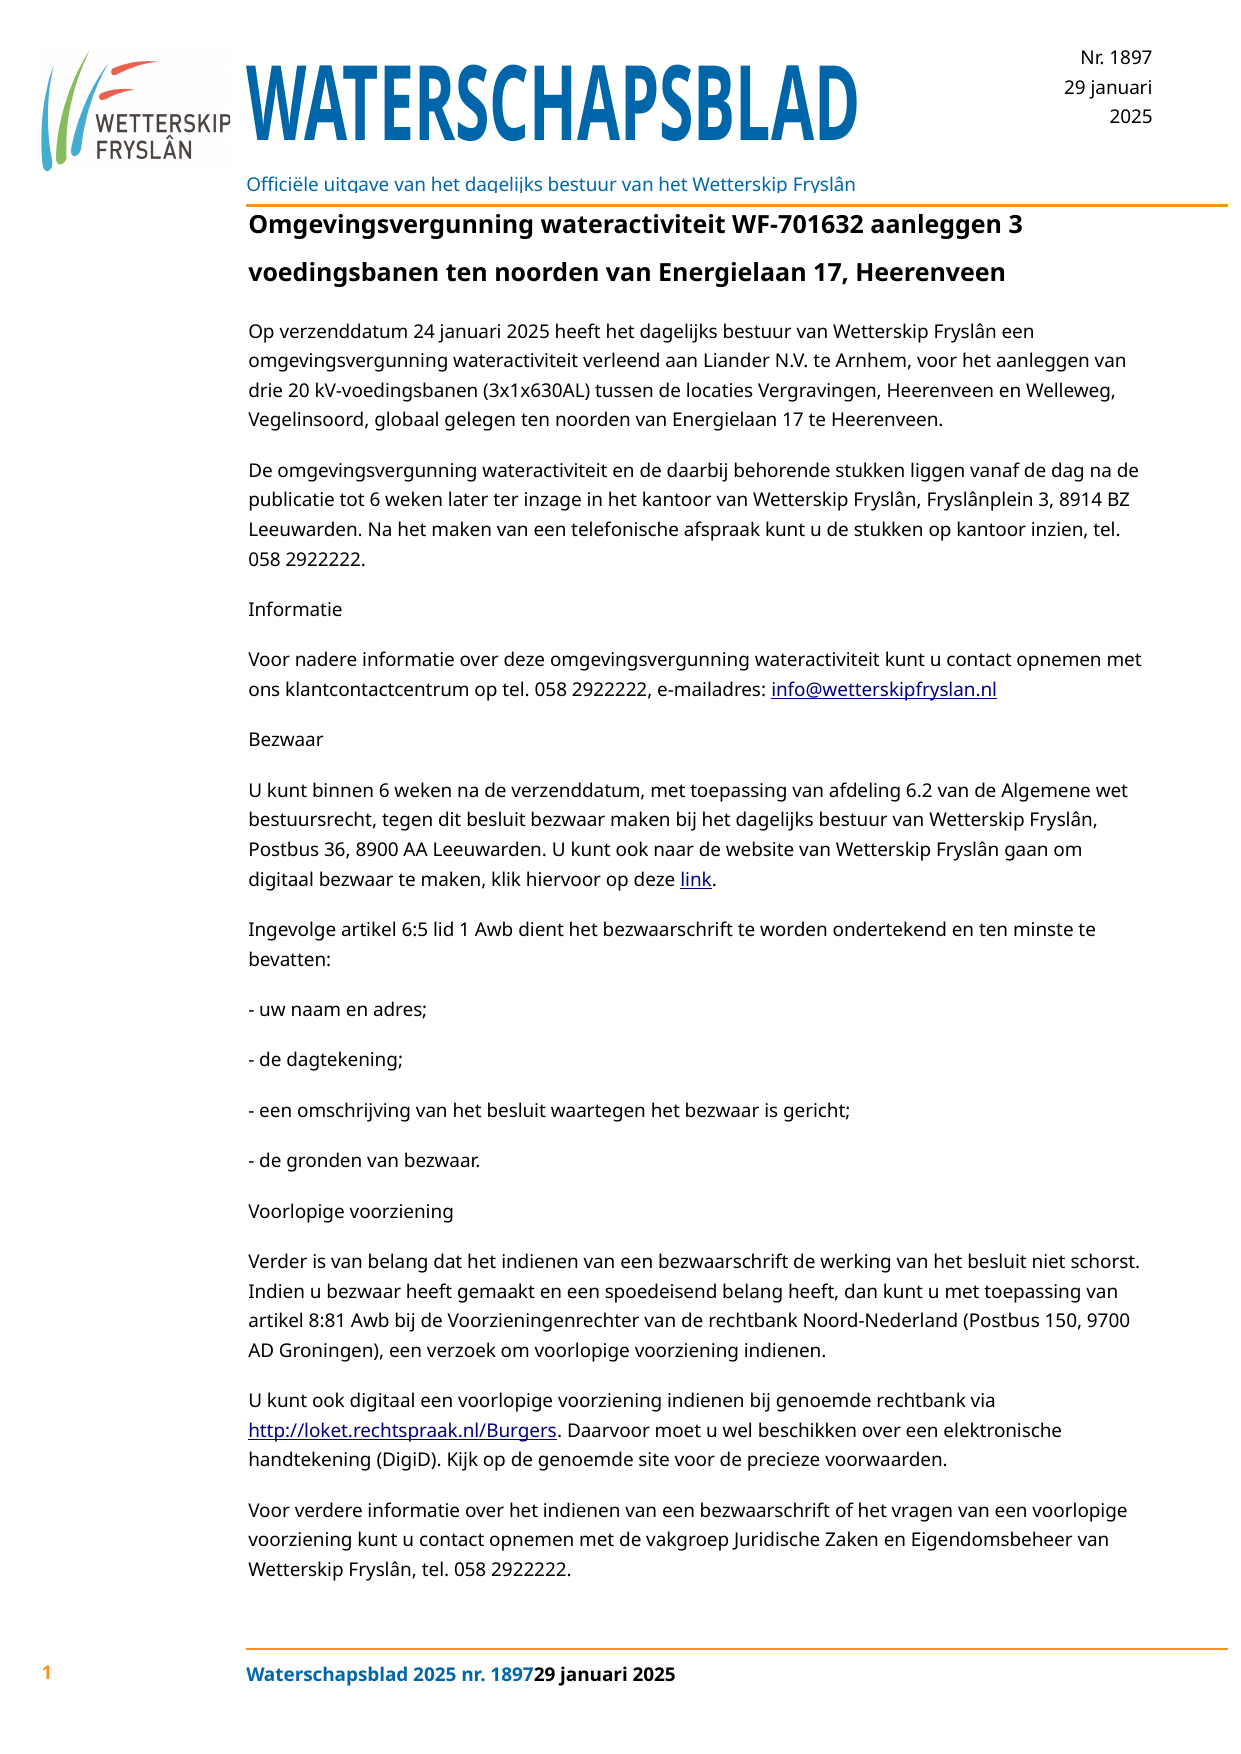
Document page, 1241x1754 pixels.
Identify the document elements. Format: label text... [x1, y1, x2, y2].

text Verder is van belang dat het indienen van een bezwaarschrift de werking van het besluit niet schorst. Indien u bezwaar heeft gemaakt en een spoedeisend belang heeft, dan kunt u met toepassing van artikel 8:81 Awb bij de Voorzieningenrechter van de rechtbank Noord-Nederland (Postbus 150, 9700 AD Groningen), een verzoek om voorlopige voorziening indienen. [248, 1248, 1152, 1363]
text Voor nadere informatie over deze omgevingsvergunning wateractiviteit kunt u contact opnemen met ons klantcontactcentrum op tel. 058 2922222, e-mailadres: info@wetterskipfryslan.nl [248, 647, 1152, 702]
text De omgevingsvergunning wateractiviteit en de daarbij behorende stukken liggen vanaf de dag na de publicatie tot 6 weken later ter inzage in het kantoor van Wetterskip Fryslân, Fryslânplein 3, 8914 BZ Leeuwarden. Na het maken van een telefonische afspraak kunt u de stukken op kantoor inzien, tel. 058 2922222. [248, 457, 1152, 572]
text - uw naam en adres; [248, 996, 1152, 1022]
text Omgevingsvergunning wateractiviteit WF-701632 aanleggen 3 voedingsbanen ten noorden van Energielaan 17, Heerenveen [248, 207, 1152, 288]
text Op verzenddatum 24 januari 2025 heeft het dagelijks bestuur van Wetterskip Fryslân een omgevingsvergunning wateractiviteit verleend aan Liander N.V. te Arnhem, voor het aanleggen van drie 20 kV-voedingsbanen (3x1x630AL) tussen de locaties Vergravingen, Heerenveen en Welleweg, Vegelinsoord, globaal gelegen ten noorden van Energielaan 17 te Heerenveen. [248, 318, 1152, 432]
text Voor verdere informatie over het indienen van een bezwaarschrift of het vragen van een voorlopige voorziening kunt u contact opnemen met de vakgroep Juridische Zaken en Eigendomsbeheer van Wetterskip Fryslân, tel. 058 2922222. [248, 1497, 1152, 1582]
text Informatie [248, 596, 1152, 622]
text U kunt binnen 6 weken na de verzenddatum, met toepassing van afdeling 6.2 van de Algemene wet bestuursrecht, tegen dit besluit bezwaar maken bij het dagelijks bestuur van Wetterskip Fryslân, Postbus 36, 8900 AA Leeuwarden. U kunt ook naar de website van Wetterskip Fryslân gaan om digitaal bezwaar te maken, klik hiervoor op deze link. [248, 777, 1152, 892]
text Voorlopige voorziening [248, 1198, 1152, 1224]
text Bezwaar [248, 727, 1152, 752]
picture [41, 47, 231, 172]
text - een omschrijving van het besluit waartegen het bezwaar is gericht; [248, 1097, 1152, 1123]
text - de gronden van bezwaar. [248, 1147, 1152, 1173]
text Ingevolge artikel 6:5 lid 1 Awb dient het bezwaarschrift te worden ondertekend en ten minste te bevatten: [248, 916, 1152, 972]
text U kunt ook digitaal een voorlopige voorziening indienen bij genoemde rechtbank via http://loket.rechtspraak.nl/Burgers. Daarvoor moet u wel beschikken over een elektronische handtekening (DigiD). Kijk op de genoemde site voor de precieze voorwaarden. [248, 1387, 1152, 1472]
text - de dagtekening; [248, 1047, 1152, 1072]
